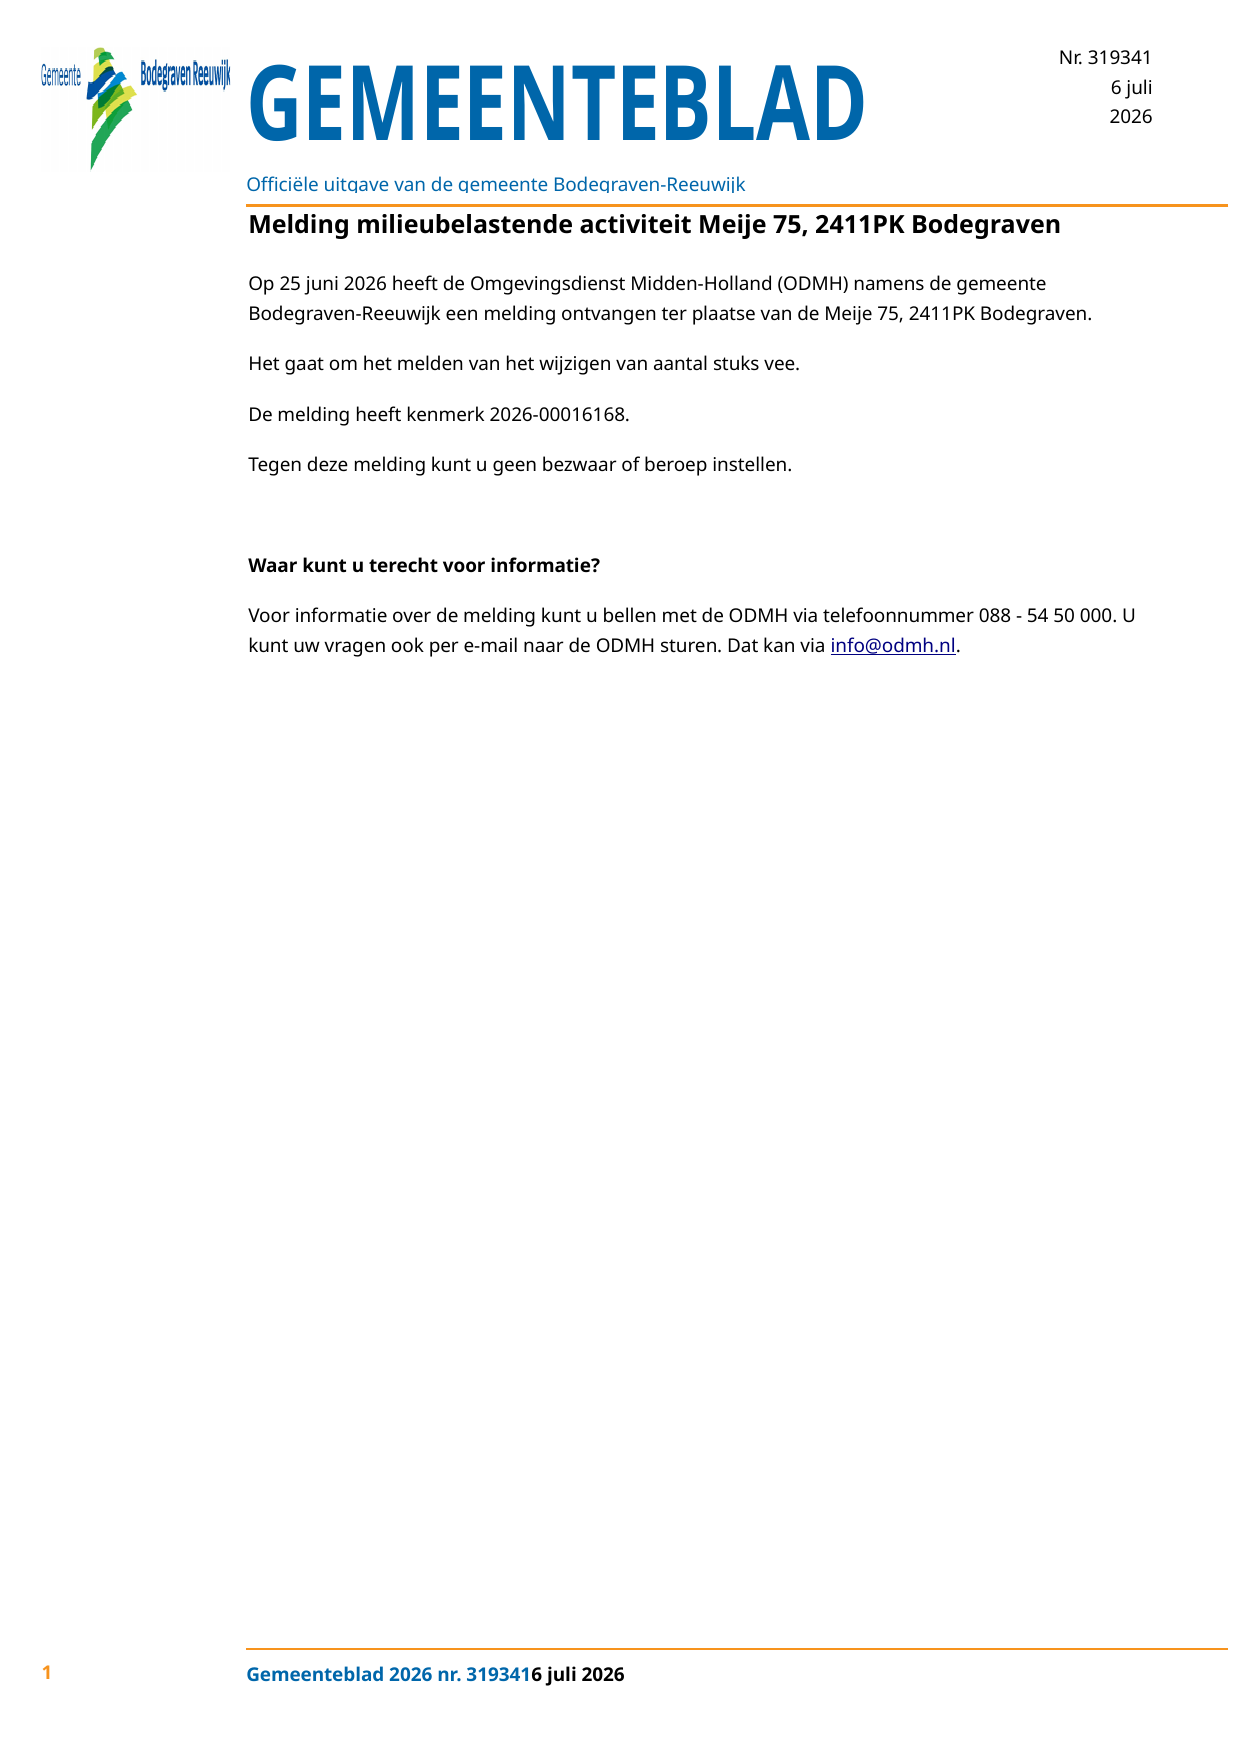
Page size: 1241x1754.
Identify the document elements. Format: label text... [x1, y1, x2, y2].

text Melding milieubelastende activiteit Meije 75, 2411PK Bodegraven [248, 207, 1152, 241]
text Voor informatie over de melding kunt u bellen met de ODMH via telefoonnummer 088 - 54 50 000. U kunt uw vragen ook per e-mail naar de ODMH sturen. Dat kan via info@odmh.nl. [248, 602, 1152, 658]
text Waar kunt u terecht voor informatie? [248, 552, 1152, 578]
picture [41, 47, 231, 172]
text Op 25 juni 2026 heeft de Omgevingsdienst Midden-Holland (ODMH) namens de gemeente Bodegraven-Reeuwijk een melding ontvangen ter plaatse van de Meije 75, 2411PK Bodegraven. [248, 270, 1152, 326]
text De melding heeft kenmerk 2026-00016168. [248, 401, 1152, 426]
text Het gaat om het melden van het wijzigen van aantal stuks vee. [248, 350, 1152, 376]
text Tegen deze melding kunt u geen bezwaar of beroep instellen. [248, 451, 1152, 477]
